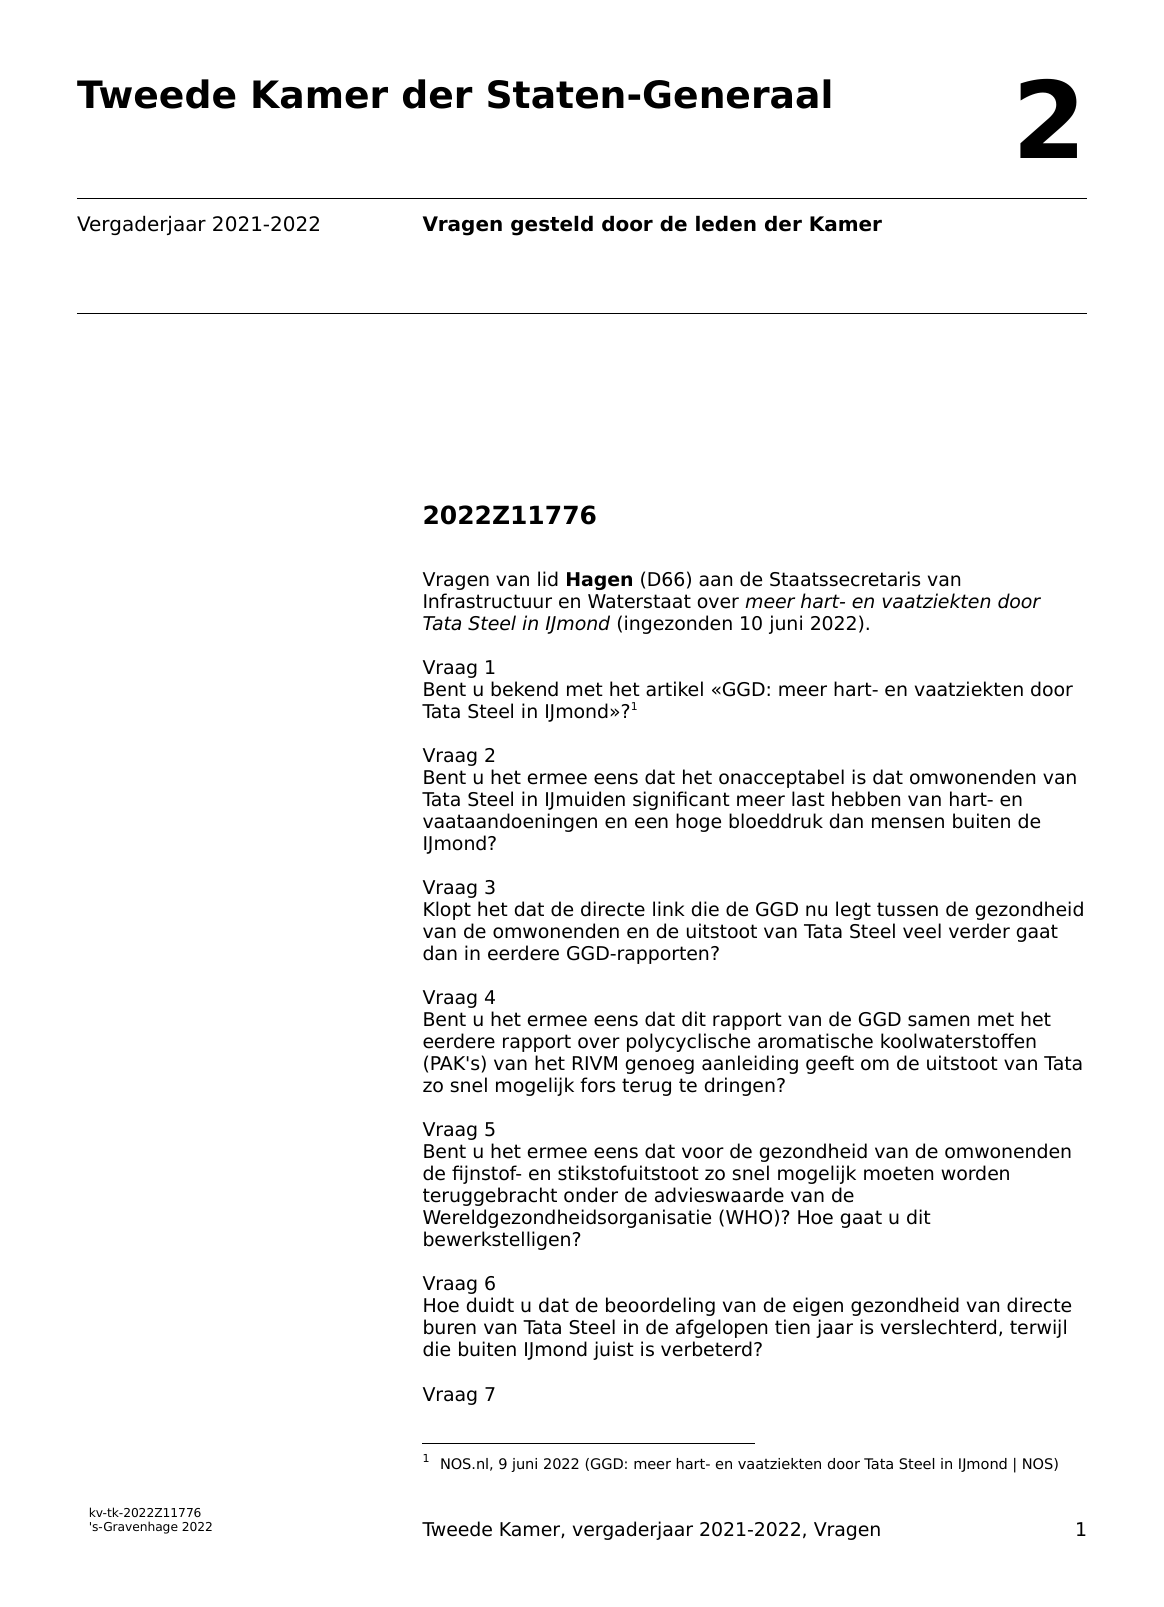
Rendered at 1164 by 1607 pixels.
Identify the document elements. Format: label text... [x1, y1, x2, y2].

text Vragen van lid Hagen (D66) aan de Staatssecretaris van Infrastructuur en Waterstaat over meer hart- en vaatziekten door Tata Steel in IJmond (ingezonden 10 juni 2022). [422, 569, 1087, 635]
text Bent u bekend met het artikel «GGD: meer hart- en vaatziekten door Tata Steel in IJmond»? [422, 679, 1087, 723]
text Vraag 7 [422, 1383, 1087, 1405]
text Hoe duidt u dat de beoordeling van de eigen gezondheid van directe buren van Tata Steel in de afgelopen tien jaar is verslechterd, terwijl die buiten IJmond juist is verbeterd? [422, 1295, 1087, 1361]
text Bent u het ermee eens dat dit rapport van de GGD samen met het eerdere rapport over polycyclische aromatische koolwaterstoffen (PAK's) van het RIVM genoeg aanleiding geeft om de uitstoot van Tata zo snel mogelijk fors terug te dringen? [422, 1009, 1087, 1097]
text Vraag 1 [422, 657, 1087, 679]
text kv-tk-2022Z11776 [88, 1506, 323, 1520]
text Bent u het ermee eens dat voor de gezondheid van de omwonenden de fijnstof- en stikstofuitstoot zo snel mogelijk moeten worden teruggebracht onder de advieswaarde van de Wereldgezondheidsorganisatie (WHO)? Hoe gaat u dit bewerkstelligen? [422, 1141, 1087, 1251]
table_cell Vergaderjaar 2021-2022 [77, 199, 422, 313]
text Vraag 5 [422, 1119, 1087, 1141]
text Vraag 3 [422, 877, 1087, 899]
text 2022Z11776 [422, 501, 1087, 531]
table_cell Vragen gesteld door de leden der Kamer [422, 199, 1087, 313]
text NOS.nl, 9 juni 2022 (GGD: meer hart- en vaatziekten door Tata Steel in IJmond | NOS) [422, 1452, 1087, 1474]
text Bent u het ermee eens dat het onacceptabel is dat omwonenden van Tata Steel in IJmuiden significant meer last hebben van hart- en vaataandoeningen en een hoge bloeddruk dan mensen buiten de IJmond? [422, 767, 1087, 855]
text Vraag 4 [422, 987, 1087, 1009]
table_header Tweede Kamer der Staten-Generaal [77, 59, 886, 198]
text 's-Gravenhage 2022 [88, 1520, 323, 1534]
text Vraag 6 [422, 1273, 1087, 1295]
table_header 2 [886, 59, 1087, 198]
text Vraag 2 [422, 745, 1087, 767]
text Klopt het dat de directe link die de GGD nu legt tussen de gezondheid van de omwonenden en de uitstoot van Tata Steel veel verder gaat dan in eerdere GGD-rapporten? [422, 899, 1087, 965]
